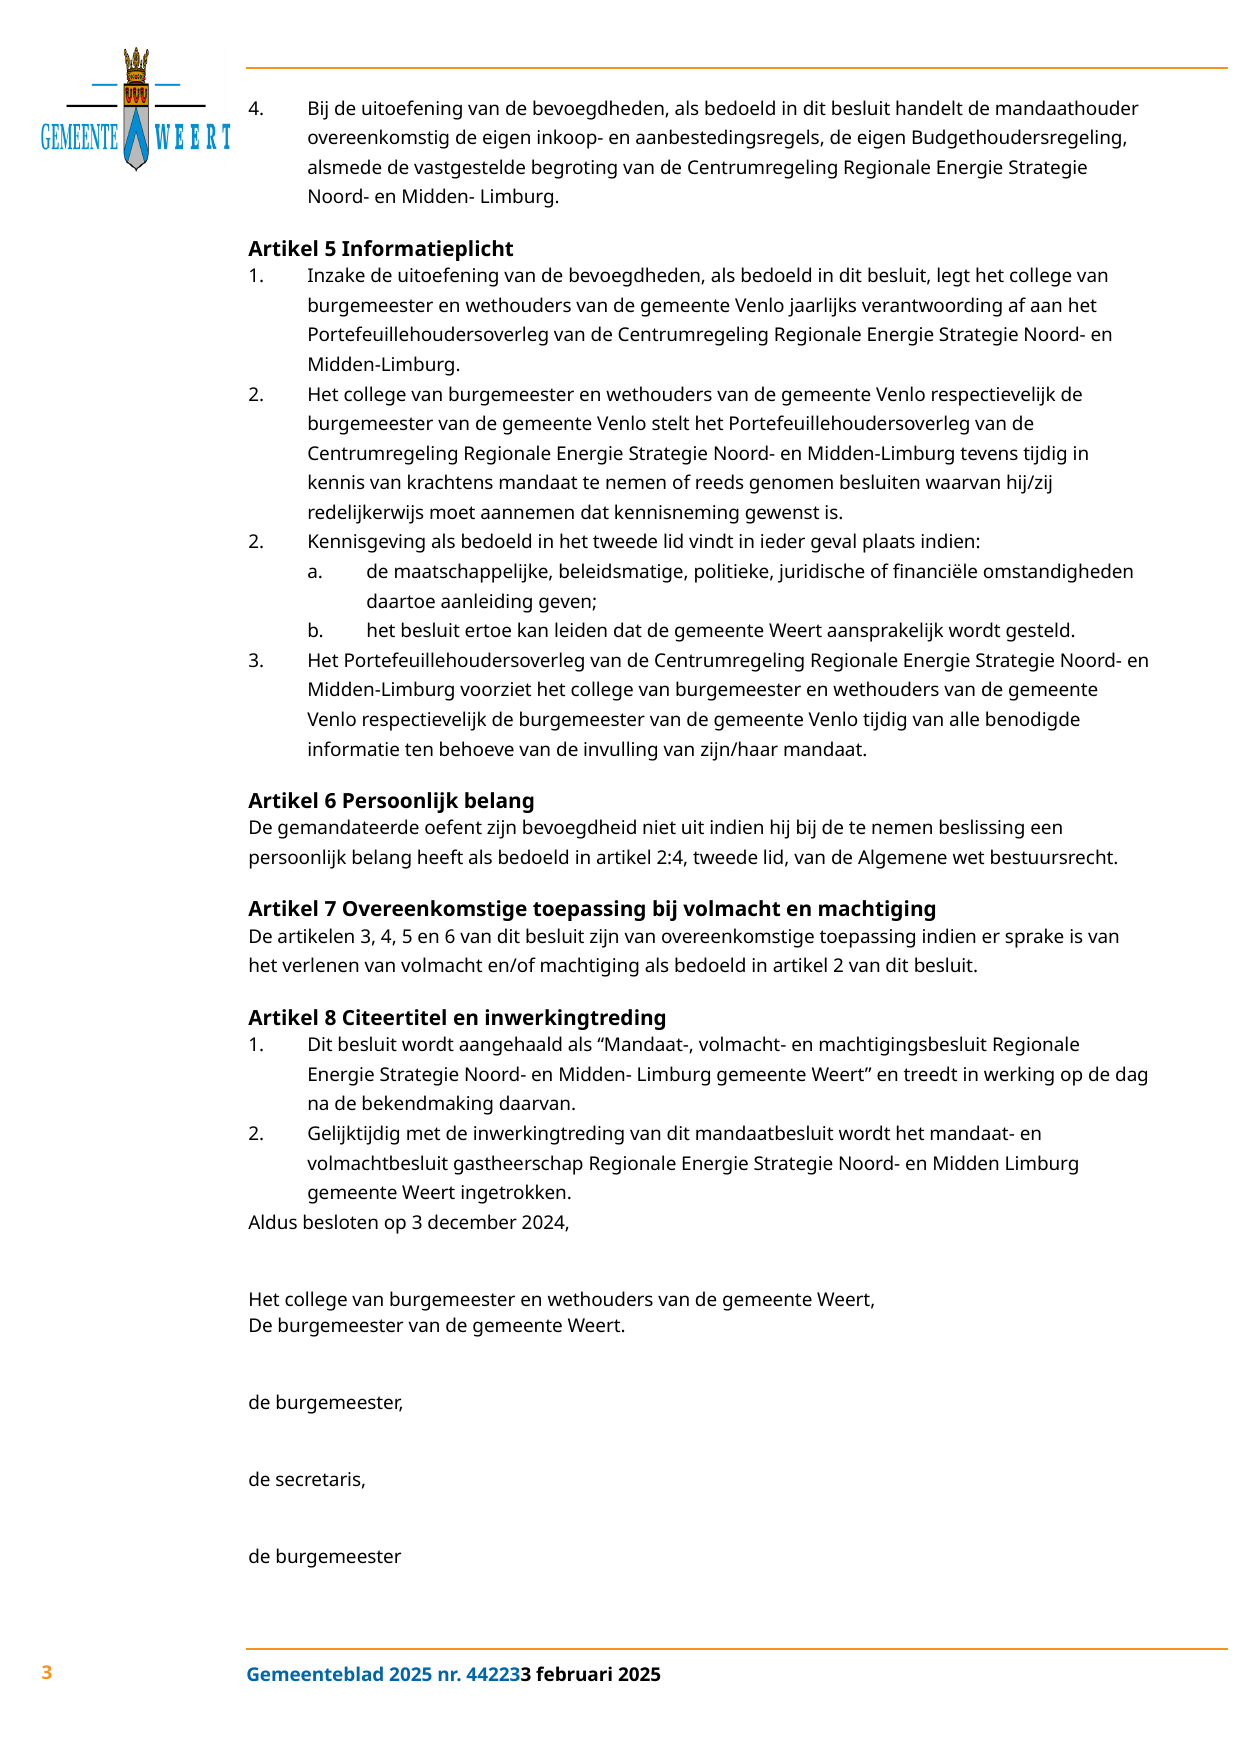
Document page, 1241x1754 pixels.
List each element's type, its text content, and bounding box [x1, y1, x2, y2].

text De gemandateerde oefent zijn bevoegdheid niet uit indien hij bij de te nemen beslissing een persoonlijk belang heeft als bedoeld in artikel 2:4, tweede lid, van de Algemene wet bestuursrecht. [248, 814, 1152, 870]
text Het college van burgemeester en wethouders van de gemeente Weert, [248, 1286, 1152, 1312]
text Aldus besloten op 3 december 2024, [248, 1209, 1152, 1235]
list Het Portefeuillehoudersoverleg van de Centrumregeling Regionale Energie Strategie Noord- en Midden-Limburg voorziet het college van burgemeester en wethouders van de gemeente Venlo respectievelijk de burgemeester van de gemeente Venlo tijdig van alle benodigde informatie ten behoeve van de invulling van zijn/haar mandaat. [248, 647, 1152, 761]
list het besluit ertoe kan leiden dat de gemeente Weert aansprakelijk wordt gesteld. [307, 617, 1152, 643]
text Artikel 5 Informatieplicht [248, 234, 1152, 262]
list Kennisgeving als bedoeld in het tweede lid vindt in ieder geval plaats indien: [248, 529, 1152, 554]
list Bij de uitoefening van de bevoegdheden, als bedoeld in dit besluit handelt de mandaathouder overeenkomstig de eigen inkoop- en aanbestedingsregels, de eigen Budgethoudersregeling, alsmede de vastgestelde begroting van de Centrumregeling Regionale Energie Strategie Noord- en Midden- Limburg. [248, 95, 1152, 209]
text Artikel 7 Overeenkomstige toepassing bij volmacht en machtiging [248, 894, 1152, 923]
picture [41, 47, 231, 172]
text de burgemeester, [248, 1389, 1152, 1415]
text Artikel 6 Persoonlijk belang [248, 786, 1152, 814]
text de burgemeester [248, 1543, 1152, 1569]
text De artikelen 3, 4, 5 en 6 van dit besluit zijn van overeenkomstige toepassing indien er sprake is van het verlenen van volmacht en/of machtiging als bedoeld in artikel 2 van dit besluit. [248, 923, 1152, 978]
list Het college van burgemeester en wethouders van de gemeente Venlo respectievelijk de burgemeester van de gemeente Venlo stelt het Portefeuillehoudersoverleg van de Centrumregeling Regionale Energie Strategie Noord- en Midden-Limburg tevens tijdig in kennis van krachtens mandaat te nemen of reeds genomen besluiten waarvan hij/zij redelijkerwijs moet aannemen dat kennisneming gewenst is. [248, 381, 1152, 525]
list Inzake de uitoefening van de bevoegdheden, als bedoeld in dit besluit, legt het college van burgemeester en wethouders van de gemeente Venlo jaarlijks verantwoording af aan het Portefeuillehoudersoverleg van de Centrumregeling Regionale Energie Strategie Noord- en Midden-Limburg. [248, 262, 1152, 377]
list Gelijktijdig met de inwerkingtreding van dit mandaatbesluit wordt het mandaat- en volmachtbesluit gastheerschap Regionale Energie Strategie Noord- en Midden Limburg gemeente Weert ingetrokken. [248, 1120, 1152, 1205]
text De burgemeester van de gemeente Weert. [248, 1312, 1152, 1338]
list Dit besluit wordt aangehaald als “Mandaat-, volmacht- en machtigingsbesluit Regionale Energie Strategie Noord- en Midden- Limburg gemeente Weert” en treedt in werking op de dag na de bekendmaking daarvan. [248, 1031, 1152, 1116]
text de secretaris, [248, 1466, 1152, 1492]
list de maatschappelijke, beleidsmatige, politieke, juridische of financiële omstandigheden daartoe aanleiding geven; [307, 558, 1152, 613]
text Artikel 8 Citeertitel en inwerkingtreding [248, 1003, 1152, 1031]
